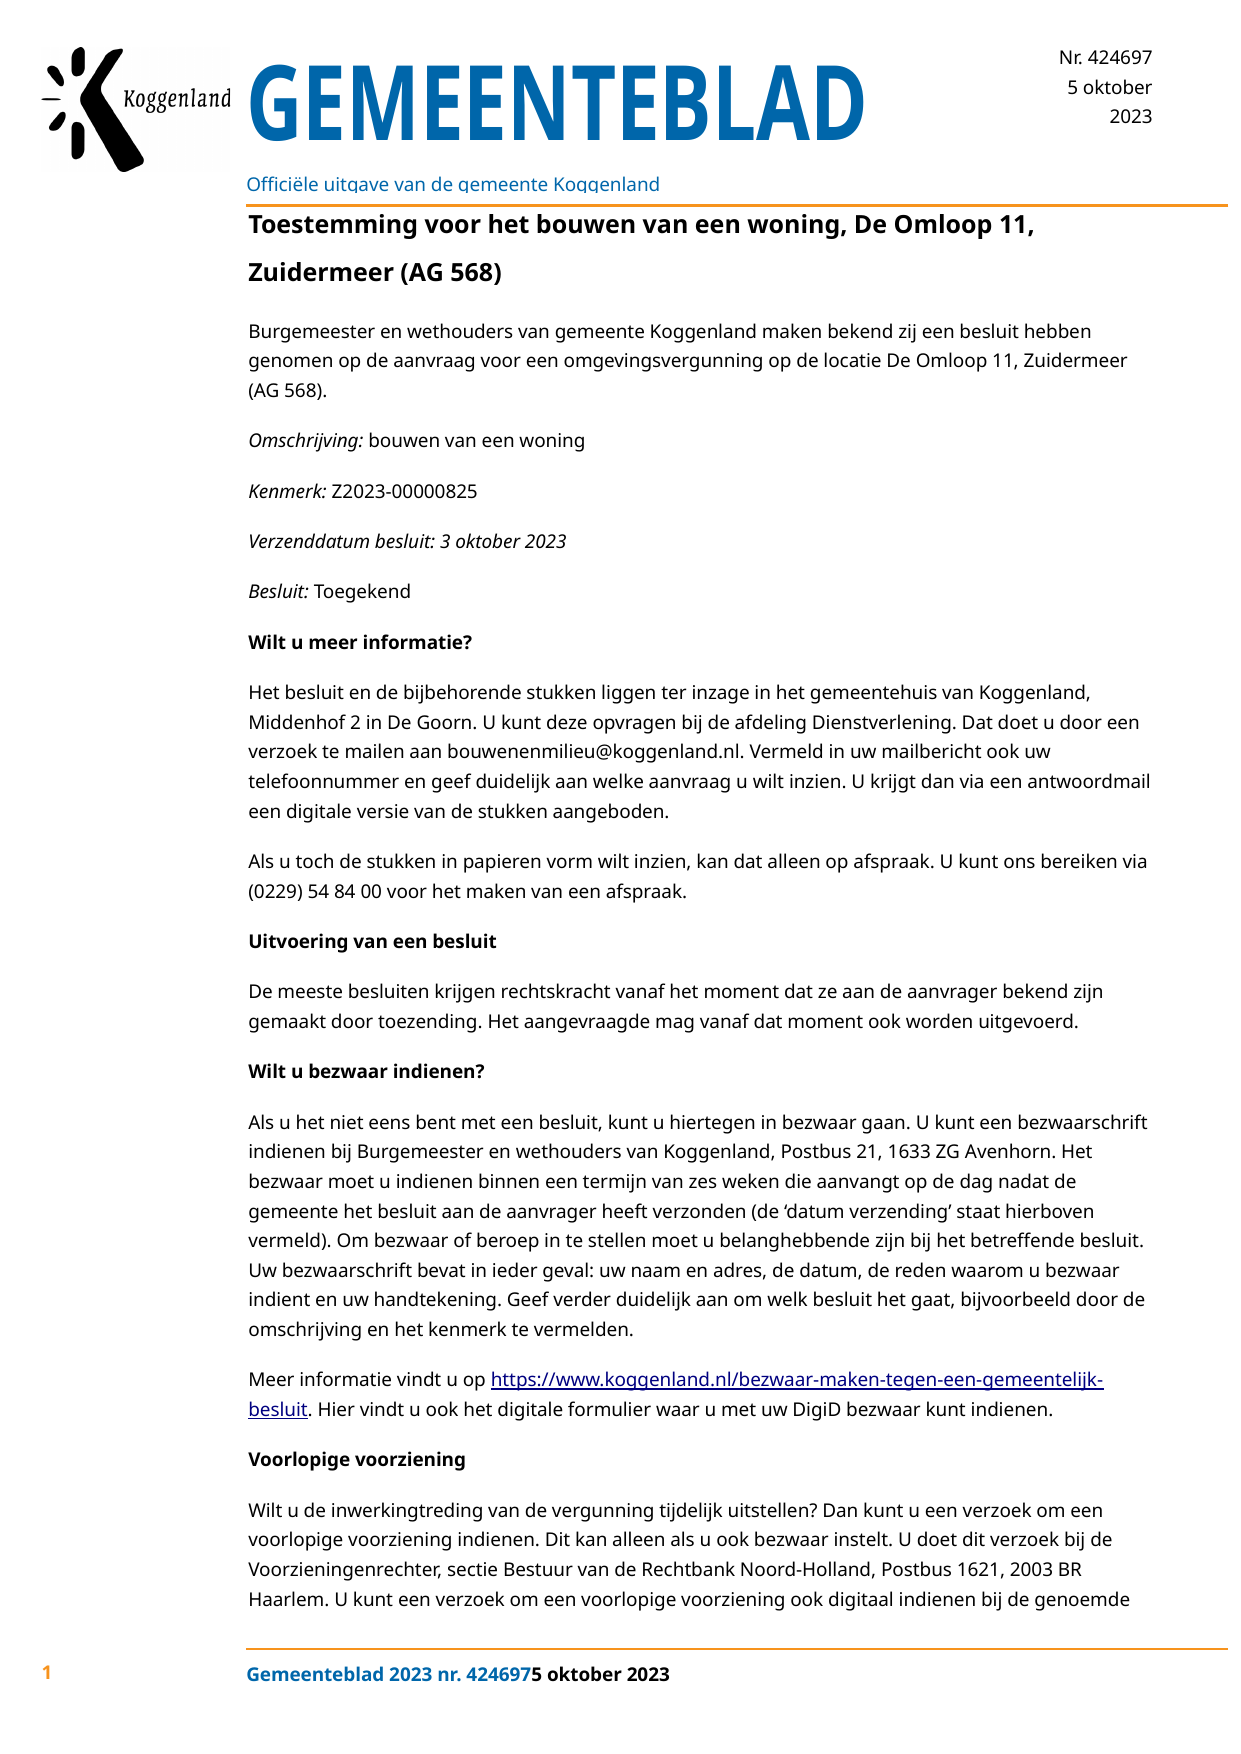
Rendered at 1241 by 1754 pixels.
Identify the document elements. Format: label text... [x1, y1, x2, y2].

text Omschrijving: bouwen van een woning [248, 427, 1152, 453]
text Burgemeester en wethouders van gemeente Koggenland maken bekend zij een besluit hebben genomen op de aanvraag voor een omgevingsvergunning op de locatie De Omloop 11, Zuidermeer (AG 568). [248, 318, 1152, 403]
text Wilt u bezwaar indienen? [248, 1059, 1152, 1084]
text Wilt u meer informatie? [248, 629, 1152, 655]
text Kenmerk: Z2023-00000825 [248, 478, 1152, 504]
text Verzenddatum besluit: 3 oktober 2023 [248, 528, 1152, 554]
text Meer informatie vindt u op https://www.koggenland.nl/bezwaar-maken-tegen-een-gemeentelijk-besluit. Hier vindt u ook het digitale formulier waar u met uw DigiD bezwaar kunt indienen. [248, 1367, 1152, 1422]
text Besluit: Toegekend [248, 579, 1152, 604]
text De meeste besluiten krijgen rechtskracht vanaf het moment dat ze aan de aanvrager bekend zijn gemaakt door toezending. Het aangevraagde mag vanaf dat moment ook worden uitgevoerd. [248, 979, 1152, 1034]
text Toestemming voor het bouwen van een woning, De Omloop 11, Zuidermeer (AG 568) [248, 207, 1152, 288]
text Uitvoering van een besluit [248, 928, 1152, 954]
text Wilt u de inwerkingtreding van de vergunning tijdelijk uitstellen? Dan kunt u een verzoek om een voorlopige voorziening indienen. Dit kan alleen als u ook bezwaar instelt. U doet dit verzoek bij de Voorzieningenrechter, sectie Bestuur van de Rechtbank Noord-Holland, Postbus 1621, 2003 BR Haarlem. U kunt een verzoek om een voorlopige voorziening ook digitaal indienen bij de genoemde [248, 1497, 1152, 1612]
text Het besluit en de bijbehorende stukken liggen ter inzage in het gemeentehuis van Koggenland, Middenhof 2 in De Goorn. U kunt deze opvragen bij de afdeling Dienstverlening. Dat doet u door een verzoek te mailen aan bouwenenmilieu@koggenland.nl. Vermeld in uw mailbericht ook uw telefoonnummer en geef duidelijk aan welke aanvraag u wilt inzien. U krijgt dan via een antwoordmail een digitale versie van de stukken aangeboden. [248, 679, 1152, 824]
text Als u het niet eens bent met een besluit, kunt u hiertegen in bezwaar gaan. U kunt een bezwaarschrift indienen bij Burgemeester en wethouders van Koggenland, Postbus 21, 1633 ZG Avenhorn. Het bezwaar moet u indienen binnen een termijn van zes weken die aanvangt op de dag nadat de gemeente het besluit aan de aanvrager heeft verzonden (de ‘datum verzending’ staat hierboven vermeld). Om bezwaar of beroep in te stellen moet u belanghebbende zijn bij het betreffende besluit. Uw bezwaarschrift bevat in ieder geval: uw naam en adres, de datum, de reden waarom u bezwaar indient en uw handtekening. Geef verder duidelijk aan om welk besluit het gaat, bijvoorbeeld door de omschrijving en het kenmerk te vermelden. [248, 1109, 1152, 1342]
text Als u toch de stukken in papieren vorm wilt inzien, kan dat alleen op afspraak. U kunt ons bereiken via (0229) 54 84 00 voor het maken van een afspraak. [248, 848, 1152, 904]
text Voorlopige voorziening [248, 1447, 1152, 1472]
picture [41, 47, 231, 172]
